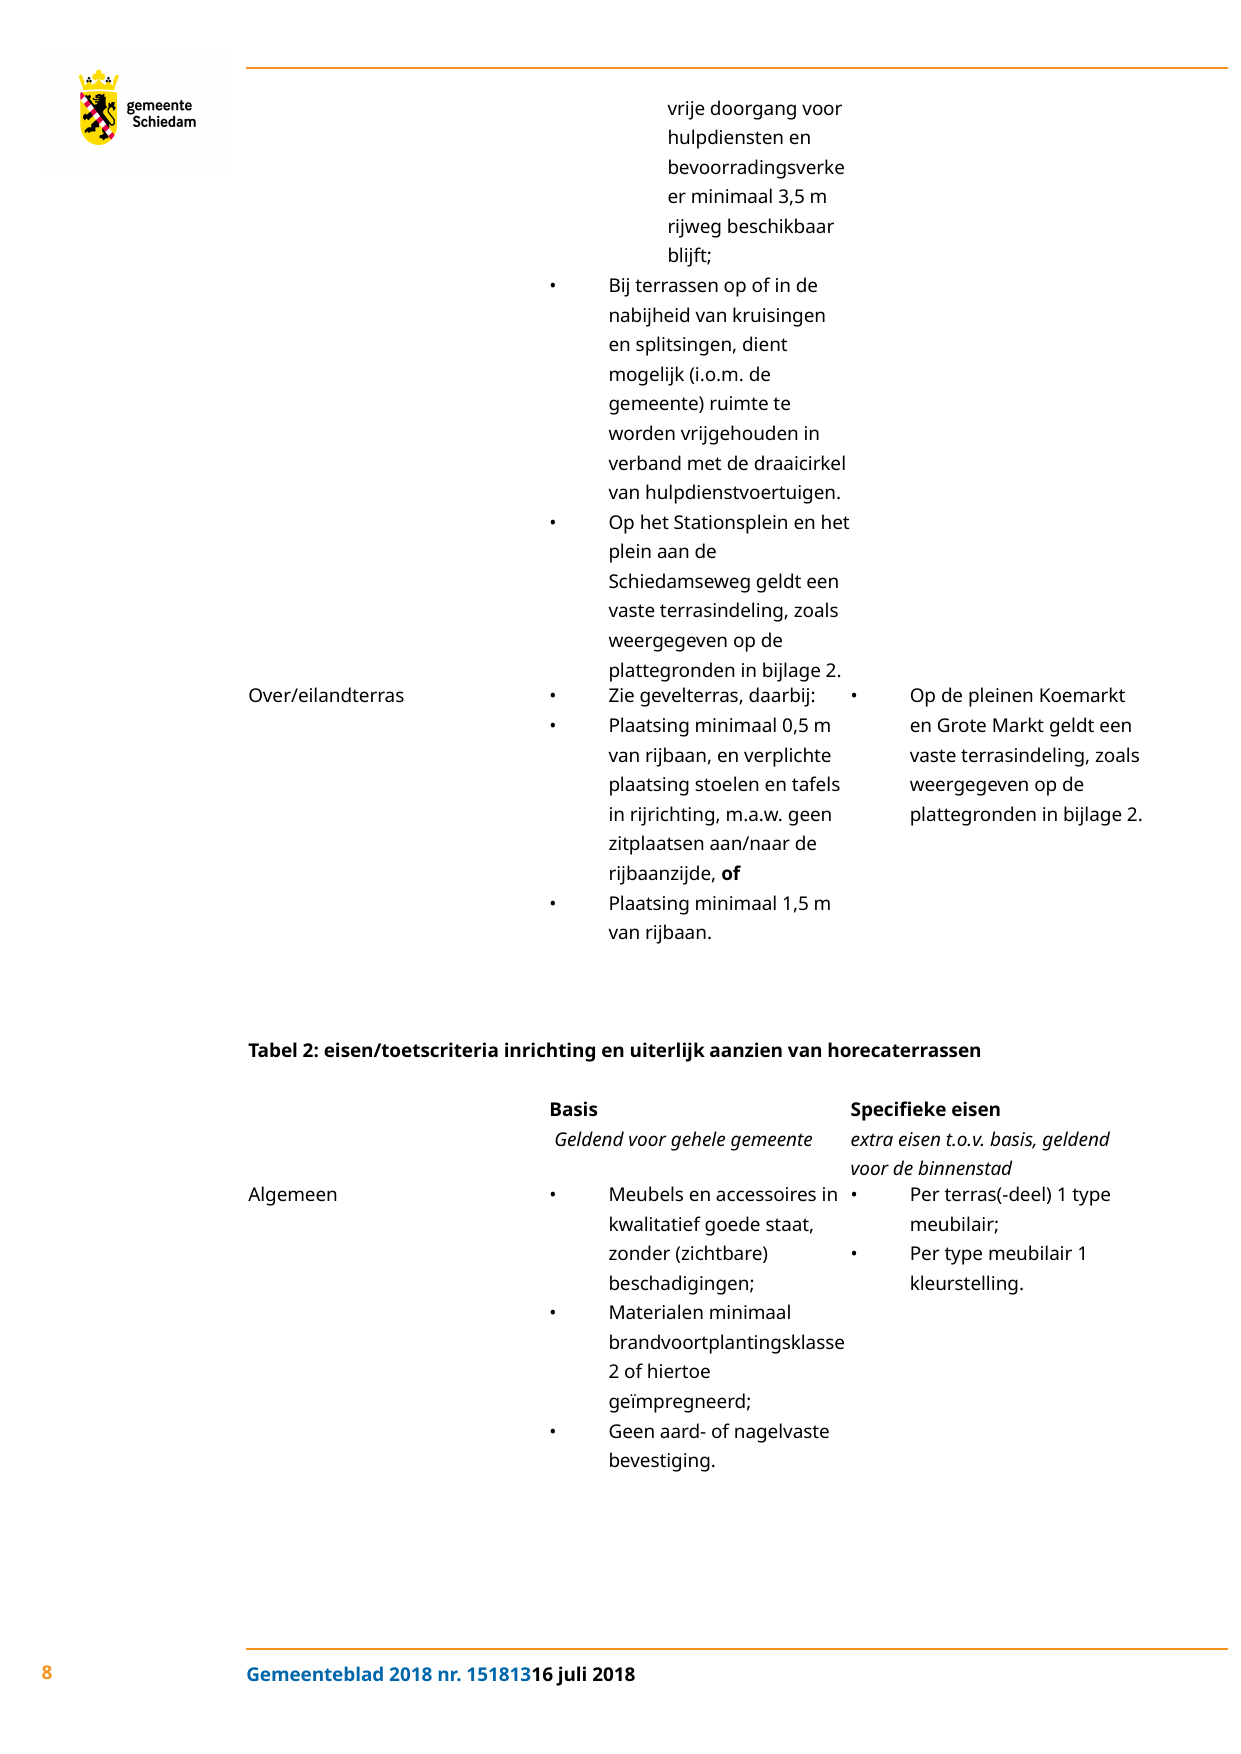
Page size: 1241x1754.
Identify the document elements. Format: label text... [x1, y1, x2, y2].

picture [41, 47, 231, 172]
table_header [248, 1096, 549, 1181]
table_cell vrije doorgang voor hulpdiensten en bevoorradingsverkeer minimaal 3,5 m rijweg beschikbaar blijft; Bij terrassen op of in de nabijheid van kruisingen en splitsingen, dient mogelijk (i.o.m. de gemeente) ruimte te worden vrijgehouden in verband met de draaicirkel van hulpdienstvoertuigen. Op het Stationsplein en het plein aan de Schiedamseweg geldt een vaste terrasindeling, zoals weergegeven op de plattegronden in bijlage 2. [549, 95, 850, 683]
table_cell Per terras(-deel) 1 type meubilair; Per type meubilair 1 kleurstelling. [850, 1181, 1152, 1503]
table_cell Over/eilandterras [248, 683, 549, 974]
table_cell [248, 95, 549, 683]
table_header Specifieke eisen extra eisen t.o.v. basis, geldend voor de binnenstad [850, 1096, 1152, 1181]
table_cell [850, 95, 1152, 683]
table_cell Meubels en accessoires in kwalitatief goede staat, zonder (zichtbare) beschadigingen; Materialen minimaal brandvoortplantingsklasse 2 of hiertoe geïmpregneerd; Geen aard- of nagelvaste bevestiging. [549, 1181, 850, 1503]
table_cell Algemeen [248, 1181, 549, 1503]
table_header Basis Geldend voor gehele gemeente [549, 1096, 850, 1181]
text Tabel 2: eisen/toetscriteria inrichting en uiterlijk aanzien van horecaterrassen [248, 1037, 1152, 1063]
table_cell Op de pleinen Koemarkt en Grote Markt geldt een vaste terrasindeling, zoals weergegeven op de plattegronden in bijlage 2. [850, 683, 1152, 974]
table_cell Zie gevelterras, daarbij: Plaatsing minimaal 0,5 m van rijbaan, en verplichte plaatsing stoelen en tafels in rijrichting, m.a.w. geen zitplaatsen aan/naar de rijbaanzijde, of Plaatsing minimaal 1,5 m van rijbaan. [549, 683, 850, 974]
